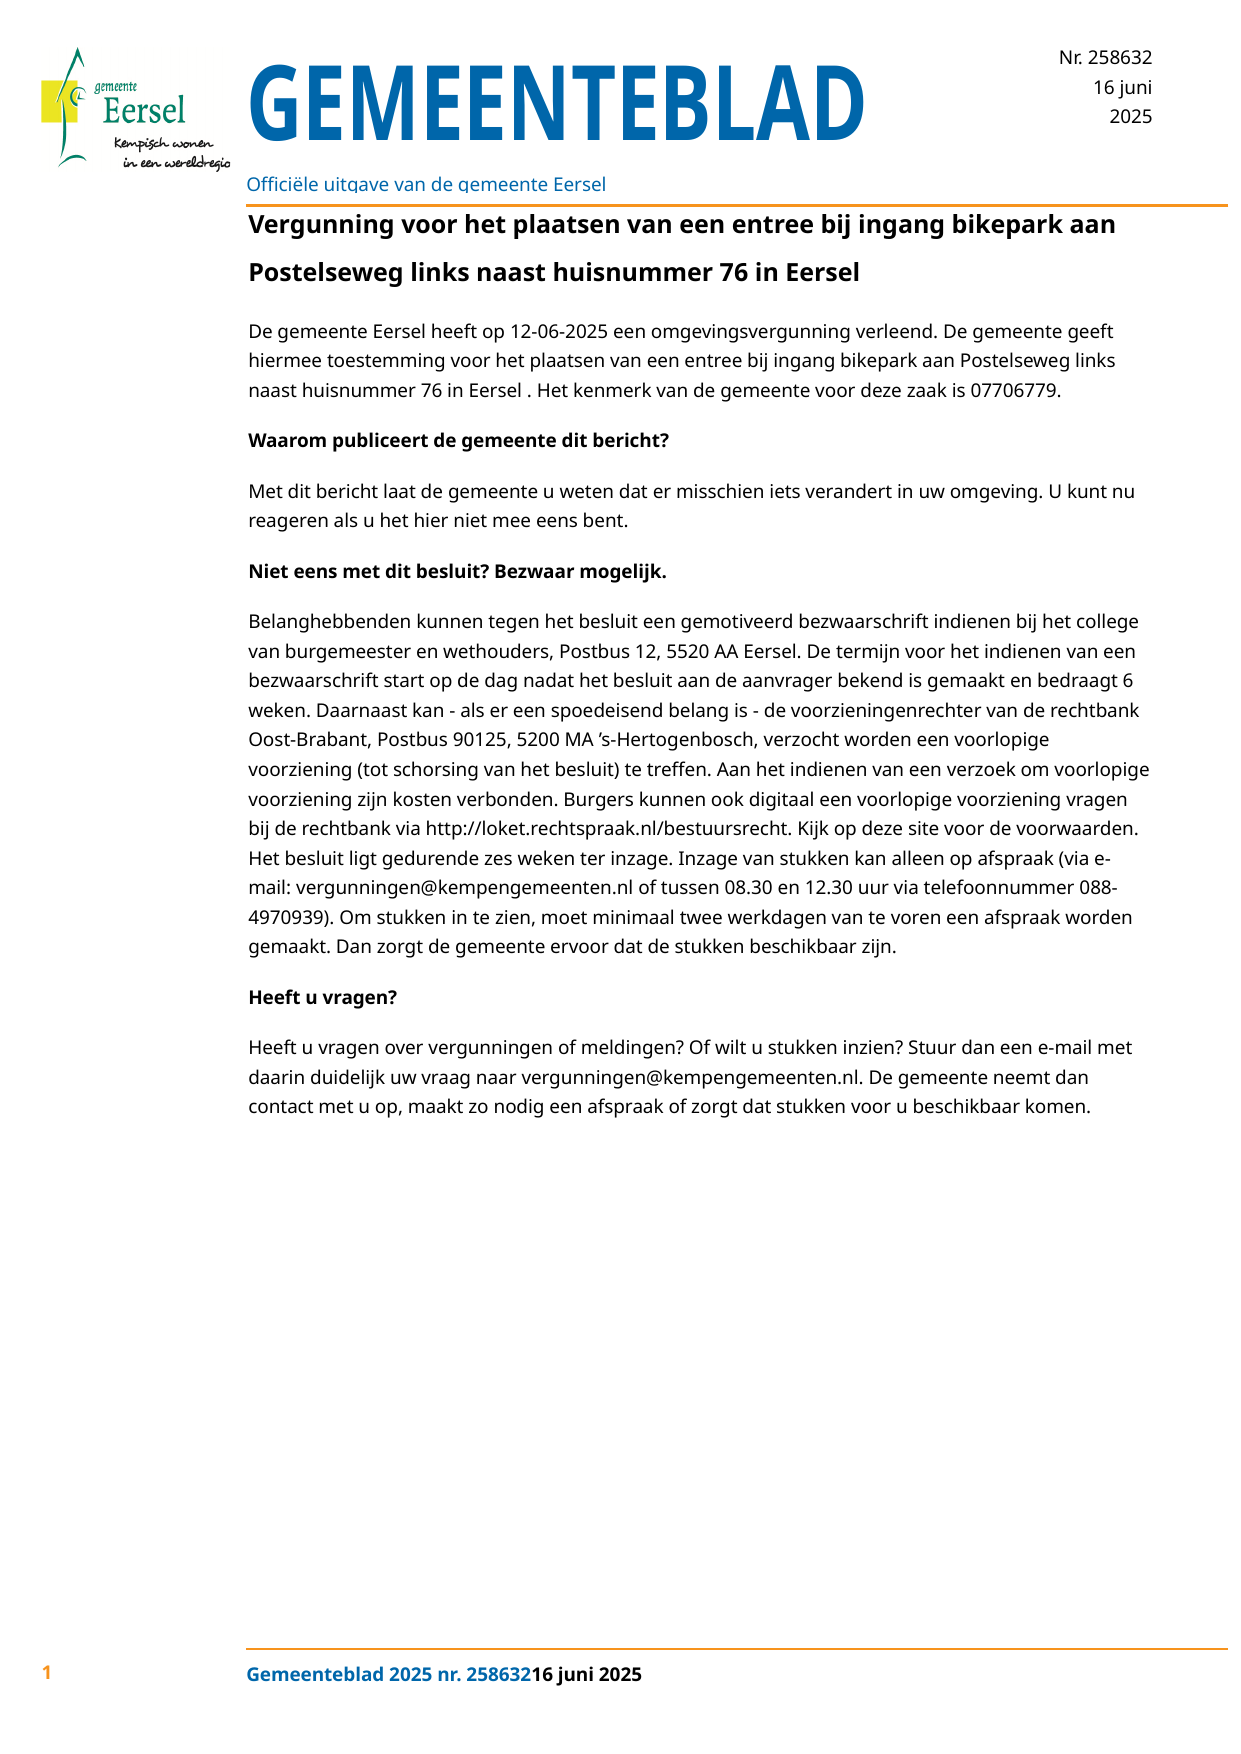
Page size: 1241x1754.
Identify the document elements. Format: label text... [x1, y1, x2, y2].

text Heeft u vragen over vergunningen of meldingen? Of wilt u stukken inzien? Stuur dan een e-mail met daarin duidelijk uw vraag naar vergunningen@kempengemeenten.nl. De gemeente neemt dan contact met u op, maakt zo nodig een afspraak of zorgt dat stukken voor u beschikbaar komen. [248, 1034, 1152, 1119]
text Heeft u vragen? [248, 984, 1152, 1010]
text Niet eens met dit besluit? Bezwaar mogelijk. [248, 558, 1152, 584]
text Met dit bericht laat de gemeente u weten dat er misschien iets verandert in uw omgeving. U kunt nu reageren als u het hier niet mee eens bent. [248, 478, 1152, 533]
text Belanghebbenden kunnen tegen het besluit een gemotiveerd bezwaarschrift indienen bij het college van burgemeester en wethouders, Postbus 12, 5520 AA Eersel. De termijn voor het indienen van een bezwaarschrift start op de dag nadat het besluit aan de aanvrager bekend is gemaakt en bedraagt 6 weken. Daarnaast kan - als er een spoedeisend belang is - de voorzieningenrechter van de rechtbank Oost-Brabant, Postbus 90125, 5200 MA ’s-Hertogenbosch, verzocht worden een voorlopige voorziening (tot schorsing van het besluit) te treffen. Aan het indienen van een verzoek om voorlopige voorziening zijn kosten verbonden. Burgers kunnen ook digitaal een voorlopige voorziening vragen bij de rechtbank via http://loket.rechtspraak.nl/bestuursrecht. Kijk op deze site voor de voorwaarden. Het besluit ligt gedurende zes weken ter inzage. Inzage van stukken kan alleen op afspraak (via e-mail: vergunningen@kempengemeenten.nl of tussen 08.30 en 12.30 uur via telefoonnummer 088-4970939). Om stukken in te zien, moet minimaal twee werkdagen van te voren een afspraak worden gemaakt. Dan zorgt de gemeente ervoor dat de stukken beschikbaar zijn. [248, 608, 1152, 959]
text De gemeente Eersel heeft op 12-06-2025 een omgevingsvergunning verleend. De gemeente geeft hiermee toestemming voor het plaatsen van een entree bij ingang bikepark aan Postelseweg links naast huisnummer 76 in Eersel . Het kenmerk van de gemeente voor deze zaak is 07706779. [248, 318, 1152, 403]
text Waarom publiceert de gemeente dit bericht? [248, 427, 1152, 453]
picture [41, 47, 231, 172]
text Vergunning voor het plaatsen van een entree bij ingang bikepark aan Postelseweg links naast huisnummer 76 in Eersel [248, 207, 1152, 288]
